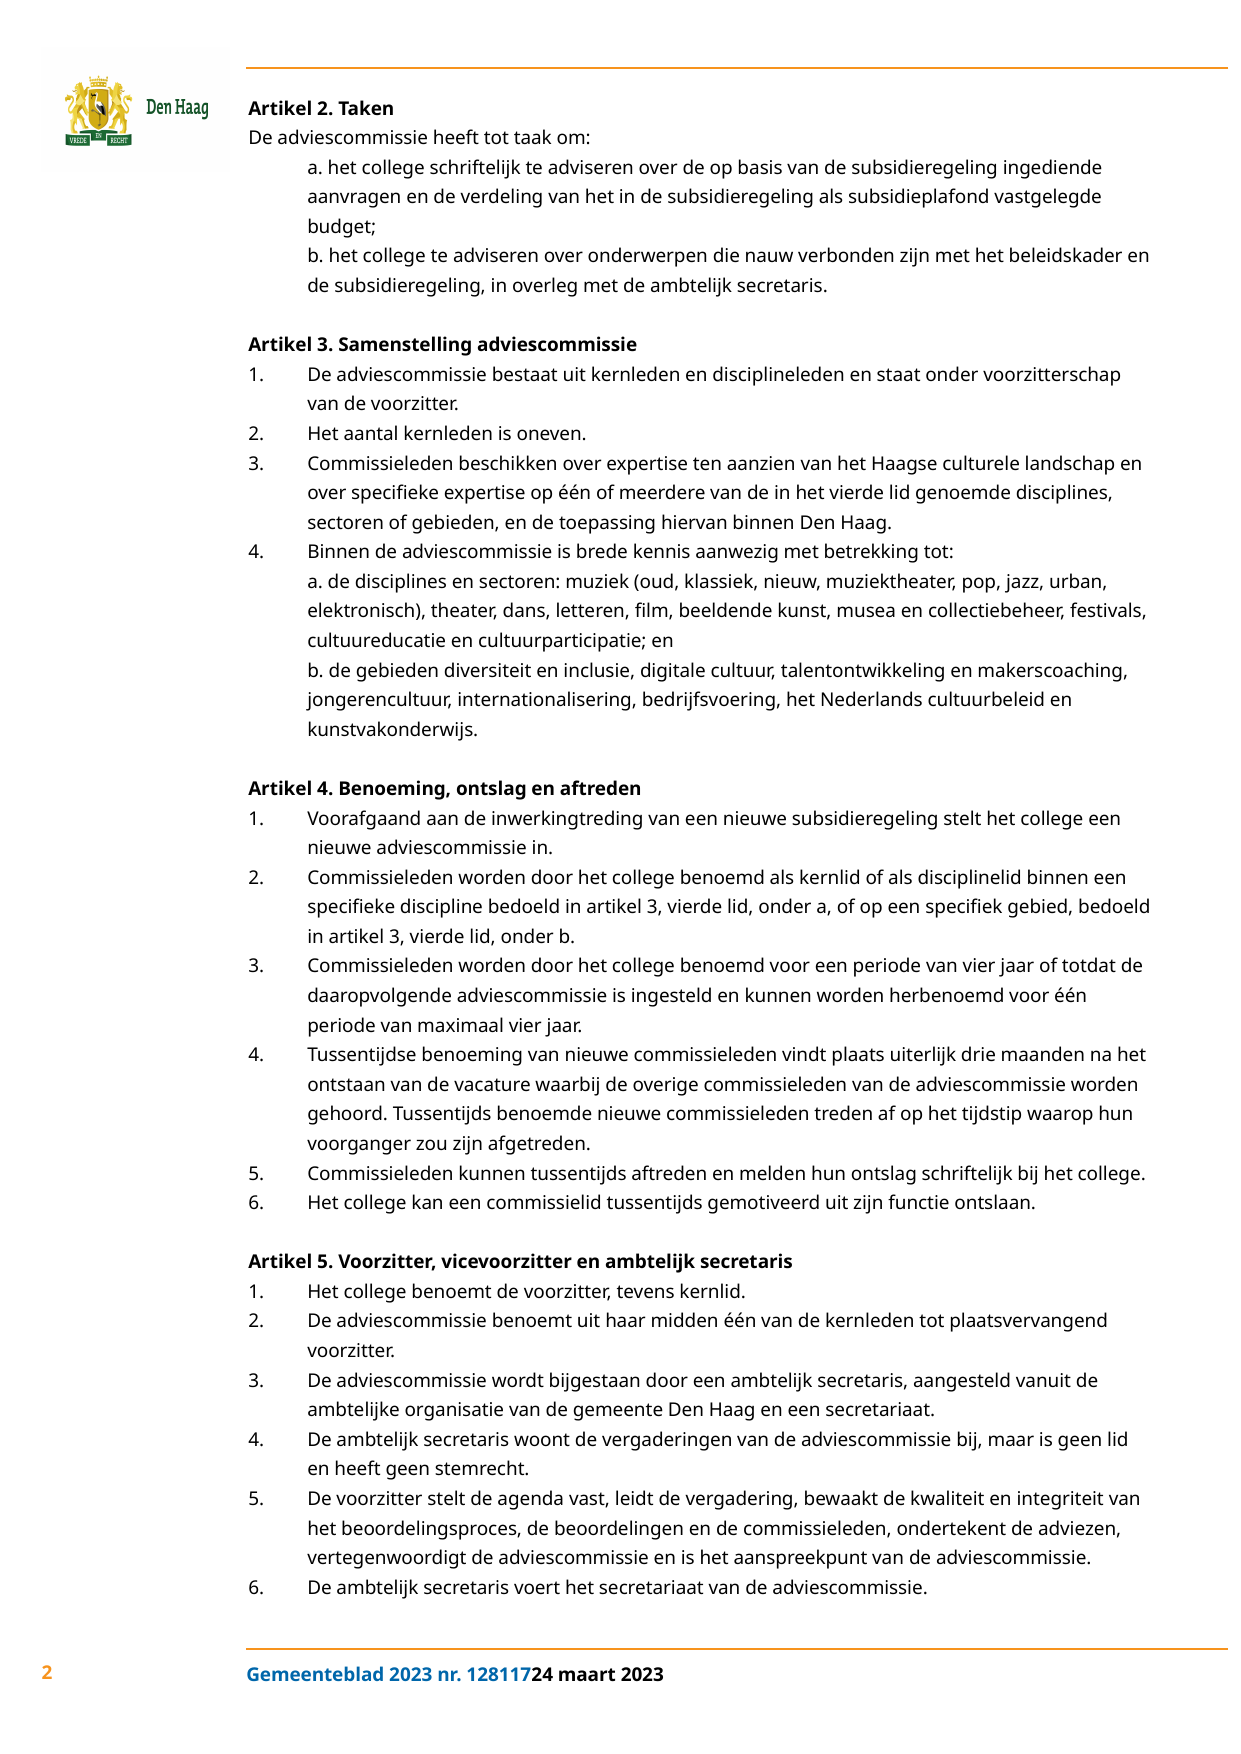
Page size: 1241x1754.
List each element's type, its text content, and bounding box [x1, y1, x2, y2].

list Commissieleden worden door het college benoemd voor een periode van vier jaar of totdat de daaropvolgende adviescommissie is ingesteld en kunnen worden herbenoemd voor één periode van maximaal vier jaar. [248, 953, 1152, 1038]
text Artikel 4. Benoeming, ontslag en aftreden [248, 775, 1152, 801]
list a. de disciplines en sectoren: muziek (oud, klassiek, nieuw, muziektheater, pop, jazz, urban, elektronisch), theater, dans, letteren, film, beeldende kunst, musea en collectiebeheer, festivals, cultuureducatie en cultuurparticipatie; en [248, 568, 1152, 653]
list Tussentijdse benoeming van nieuwe commissieleden vindt plaats uiterlijk drie maanden na het ontstaan van de vacature waarbij de overige commissieleden van de adviescommissie worden gehoord. Tussentijds benoemde nieuwe commissieleden treden af op het tijdstip waarop hun voorganger zou zijn afgetreden. [248, 1041, 1152, 1156]
text Artikel 2. Taken [248, 95, 1152, 121]
list De adviescommissie wordt bijgestaan door een ambtelijk secretaris, aangesteld vanuit de ambtelijke organisatie van de gemeente Den Haag en een secretariaat. [248, 1367, 1152, 1422]
list Het college kan een commissielid tussentijds gemotiveerd uit zijn functie ontslaan. [248, 1189, 1152, 1215]
text Artikel 5. Voorzitter, vicevoorzitter en ambtelijk secretaris [248, 1248, 1152, 1274]
list b. het college te adviseren over onderwerpen die nauw verbonden zijn met het beleidskader en de subsidieregeling, in overleg met de ambtelijk secretaris. [248, 243, 1152, 298]
picture [41, 47, 231, 172]
text Artikel 3. Samenstelling adviescommissie [248, 331, 1152, 357]
list b. de gebieden diversiteit en inclusie, digitale cultuur, talentontwikkeling en makerscoaching, jongerencultuur, internationalisering, bedrijfsvoering, het Nederlands cultuurbeleid en kunstvakonderwijs. [248, 657, 1152, 742]
list Het college benoemt de voorzitter, tevens kernlid. [248, 1278, 1152, 1304]
text De adviescommissie heeft tot taak om: [248, 124, 1152, 150]
list Commissieleden worden door het college benoemd als kernlid of als disciplinelid binnen een specifieke discipline bedoeld in artikel 3, vierde lid, onder a, of op een specifiek gebied, bedoeld in artikel 3, vierde lid, onder b. [248, 864, 1152, 949]
list a. het college schriftelijk te adviseren over de op basis van de subsidieregeling ingediende aanvragen en de verdeling van het in de subsidieregeling als subsidieplafond vastgelegde budget; [248, 154, 1152, 239]
list De ambtelijk secretaris woont de vergaderingen van de adviescommissie bij, maar is geen lid en heeft geen stemrecht. [248, 1426, 1152, 1481]
list De voorzitter stelt de agenda vast, leidt de vergadering, bewaakt de kwaliteit en integriteit van het beoordelingsproces, de beoordelingen en de commissieleden, ondertekent de adviezen, vertegenwoordigt de adviescommissie en is het aanspreekpunt van de adviescommissie. [248, 1485, 1152, 1570]
list Binnen de adviescommissie is brede kennis aanwezig met betrekking tot: [248, 538, 1152, 564]
list Voorafgaand aan de inwerkingtreding van een nieuwe subsidieregeling stelt het college een nieuwe adviescommissie in. [248, 805, 1152, 860]
list De ambtelijk secretaris voert het secretariaat van de adviescommissie. [248, 1574, 1152, 1600]
list Commissieleden kunnen tussentijds aftreden en melden hun ontslag schriftelijk bij het college. [248, 1160, 1152, 1186]
list De adviescommissie bestaat uit kernleden en disciplineleden en staat onder voorzitterschap van de voorzitter. [248, 361, 1152, 416]
list Commissieleden beschikken over expertise ten aanzien van het Haagse culturele landschap en over specifieke expertise op één of meerdere van de in het vierde lid genoemde disciplines, sectoren of gebieden, en de toepassing hiervan binnen Den Haag. [248, 450, 1152, 535]
list De adviescommissie benoemt uit haar midden één van de kernleden tot plaatsvervangend voorzitter. [248, 1308, 1152, 1363]
list Het aantal kernleden is oneven. [248, 420, 1152, 446]
